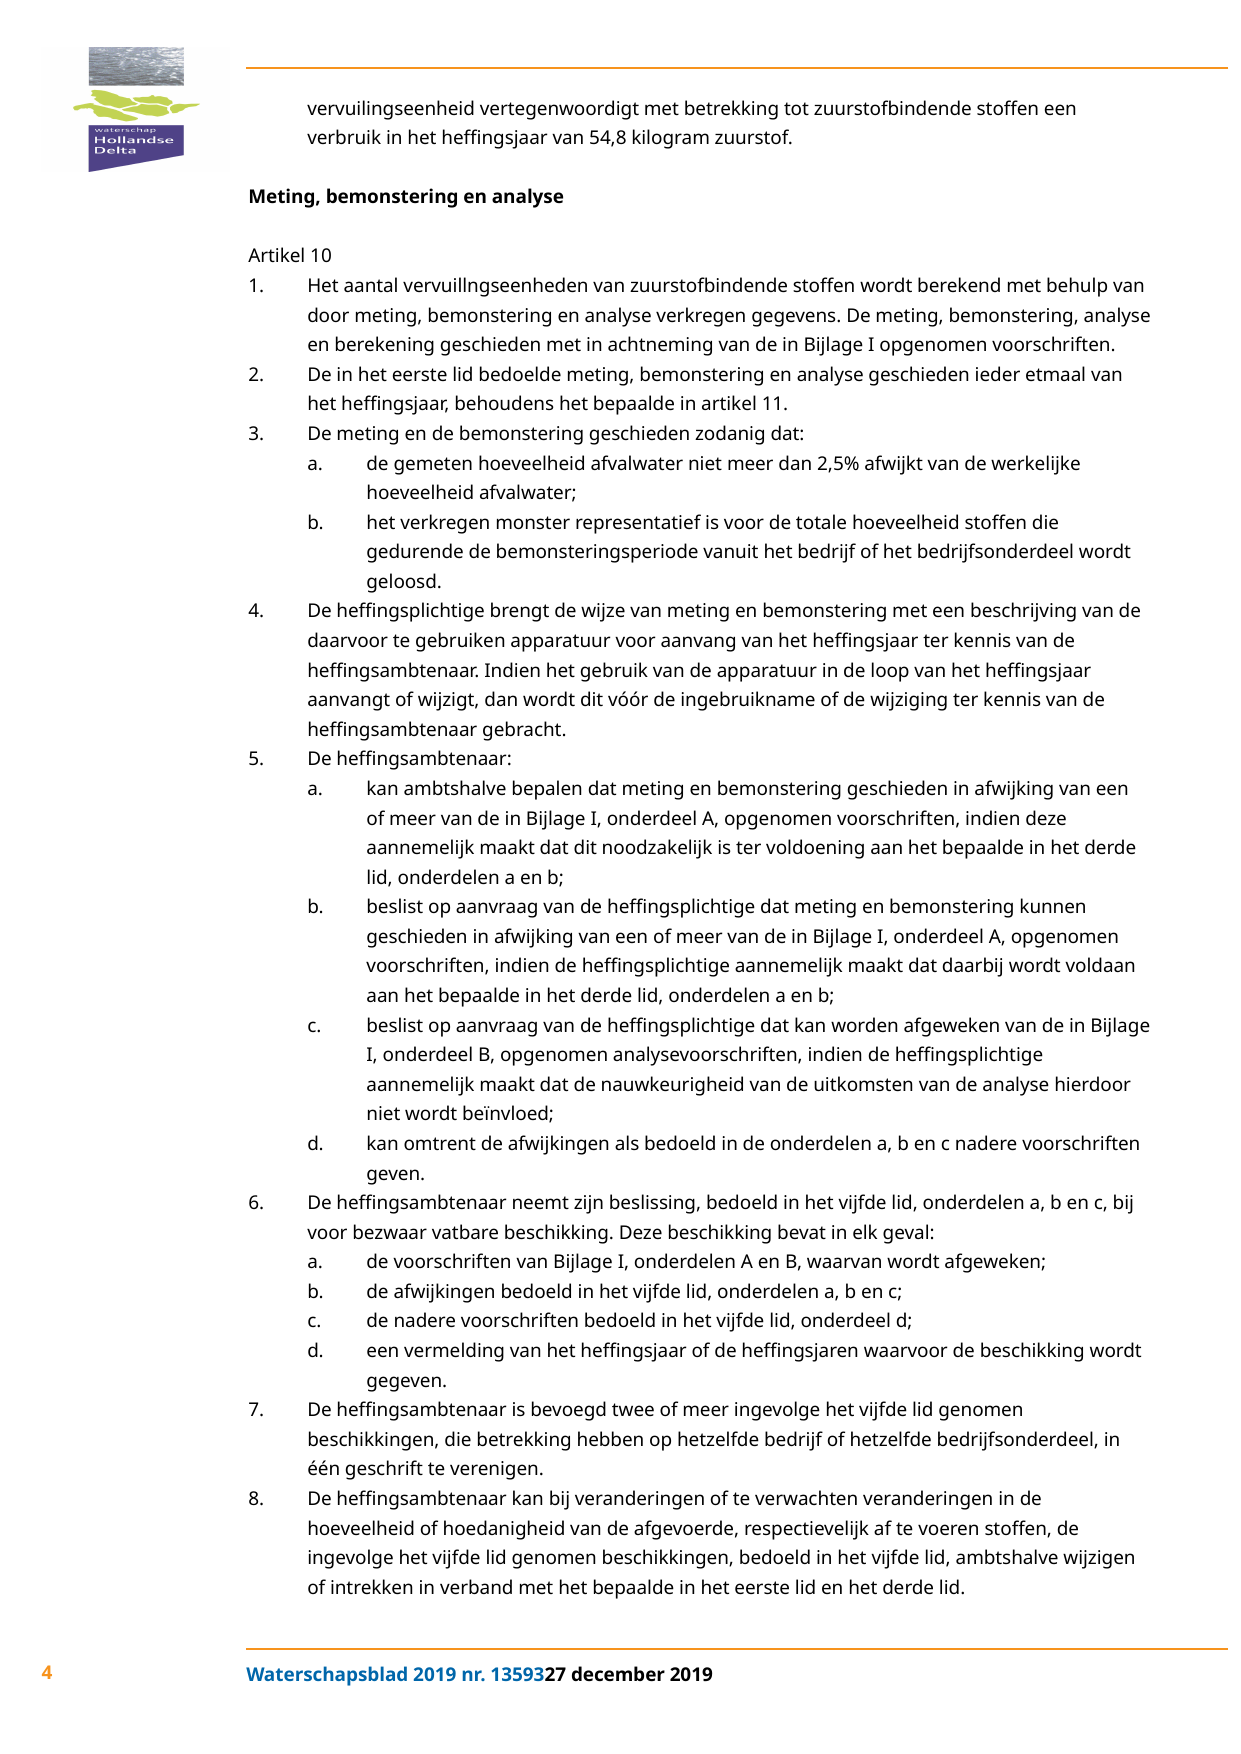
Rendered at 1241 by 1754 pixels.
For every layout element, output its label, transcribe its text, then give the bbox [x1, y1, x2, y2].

list De meting en de bemonstering geschieden zodanig dat: [248, 420, 1152, 446]
list beslist op aanvraag van de heffingsplichtige dat kan worden afgeweken van de in Bijlage I, onderdeel B, opgenomen analysevoorschriften, indien de heffingsplichtige aannemelijk maakt dat de nauwkeurigheid van de uitkomsten van de analyse hierdoor niet wordt beïnvloed; [307, 1012, 1152, 1126]
list kan omtrent de afwijkingen als bedoeld in de onderdelen a, b en c nadere voorschriften geven. [307, 1130, 1152, 1186]
list het verkregen monster representatief is voor de totale hoeveelheid stoffen die gedurende de bemonsteringsperiode vanuit het bedrijf of het bedrijfsonderdeel wordt geloosd. [307, 509, 1152, 594]
list De heffingsambtenaar is bevoegd twee of meer ingevolge het vijfde lid genomen beschikkingen, die betrekking hebben op hetzelfde bedrijf of hetzelfde bedrijfsonderdeel, in één geschrift te verenigen. [248, 1396, 1152, 1481]
text Meting, bemonstering en analyse [248, 183, 1152, 209]
list kan ambtshalve bepalen dat meting en bemonstering geschieden in afwijking van een of meer van de in Bijlage I, onderdeel A, opgenomen voorschriften, indien deze aannemelijk maakt dat dit noodzakelijk is ter voldoening aan het bepaalde in het derde lid, onderdelen a en b; [307, 775, 1152, 890]
list een vermelding van het heffingsjaar of de heffingsjaren waarvoor de beschikking wordt gegeven. [307, 1337, 1152, 1393]
list vervuilingseenheid vertegenwoordigt met betrekking tot zuurstofbindende stoffen een verbruik in het heffingsjaar van 54,8 kilogram zuurstof. [248, 95, 1152, 150]
list Het aantal vervuillngseenheden van zuurstofbindende stoffen wordt berekend met behulp van door meting, bemonstering en analyse verkregen gegevens. De meting, bemonstering, analyse en berekening geschieden met in achtneming van de in Bijlage I opgenomen voorschriften. [248, 272, 1152, 357]
list de nadere voorschriften bedoeld in het vijfde lid, onderdeel d; [307, 1308, 1152, 1333]
list beslist op aanvraag van de heffingsplichtige dat meting en bemonstering kunnen geschieden in afwijking van een of meer van de in Bijlage I, onderdeel A, opgenomen voorschriften, indien de heffingsplichtige aannemelijk maakt dat daarbij wordt voldaan aan het bepaalde in het derde lid, onderdelen a en b; [307, 893, 1152, 1008]
list De heffingsambtenaar neemt zijn beslissing, bedoeld in het vijfde lid, onderdelen a, b en c, bij voor bezwaar vatbare beschikking. Deze beschikking bevat in elk geval: [248, 1189, 1152, 1245]
list de gemeten hoeveelheid afvalwater niet meer dan 2,5% afwijkt van de werkelijke hoeveelheid afvalwater; [307, 450, 1152, 505]
list De heffingsambtenaar kan bij veranderingen of te verwachten veranderingen in de hoeveelheid of hoedanigheid van de afgevoerde, respectievelijk af te voeren stoffen, de ingevolge het vijfde lid genomen beschikkingen, bedoeld in het vijfde lid, ambtshalve wijzigen of intrekken in verband met het bepaalde in het eerste lid en het derde lid. [248, 1485, 1152, 1600]
text Artikel 10 [248, 243, 1152, 268]
list De heffingsplichtige brengt de wijze van meting en bemonstering met een beschrijving van de daarvoor te gebruiken apparatuur voor aanvang van het heffingsjaar ter kennis van de heffingsambtenaar. Indien het gebruik van de apparatuur in de loop van het heffingsjaar aanvangt of wijzigt, dan wordt dit vóór de ingebruikname of de wijziging ter kennis van de heffingsambtenaar gebracht. [248, 598, 1152, 742]
list de afwijkingen bedoeld in het vijfde lid, onderdelen a, b en c; [307, 1278, 1152, 1304]
list de voorschriften van Bijlage I, onderdelen A en B, waarvan wordt afgeweken; [307, 1248, 1152, 1274]
picture [41, 47, 231, 172]
list De heffingsambtenaar: [248, 746, 1152, 771]
list De in het eerste lid bedoelde meting, bemonstering en analyse geschieden ieder etmaal van het heffingsjaar, behoudens het bepaalde in artikel 11. [248, 361, 1152, 416]
